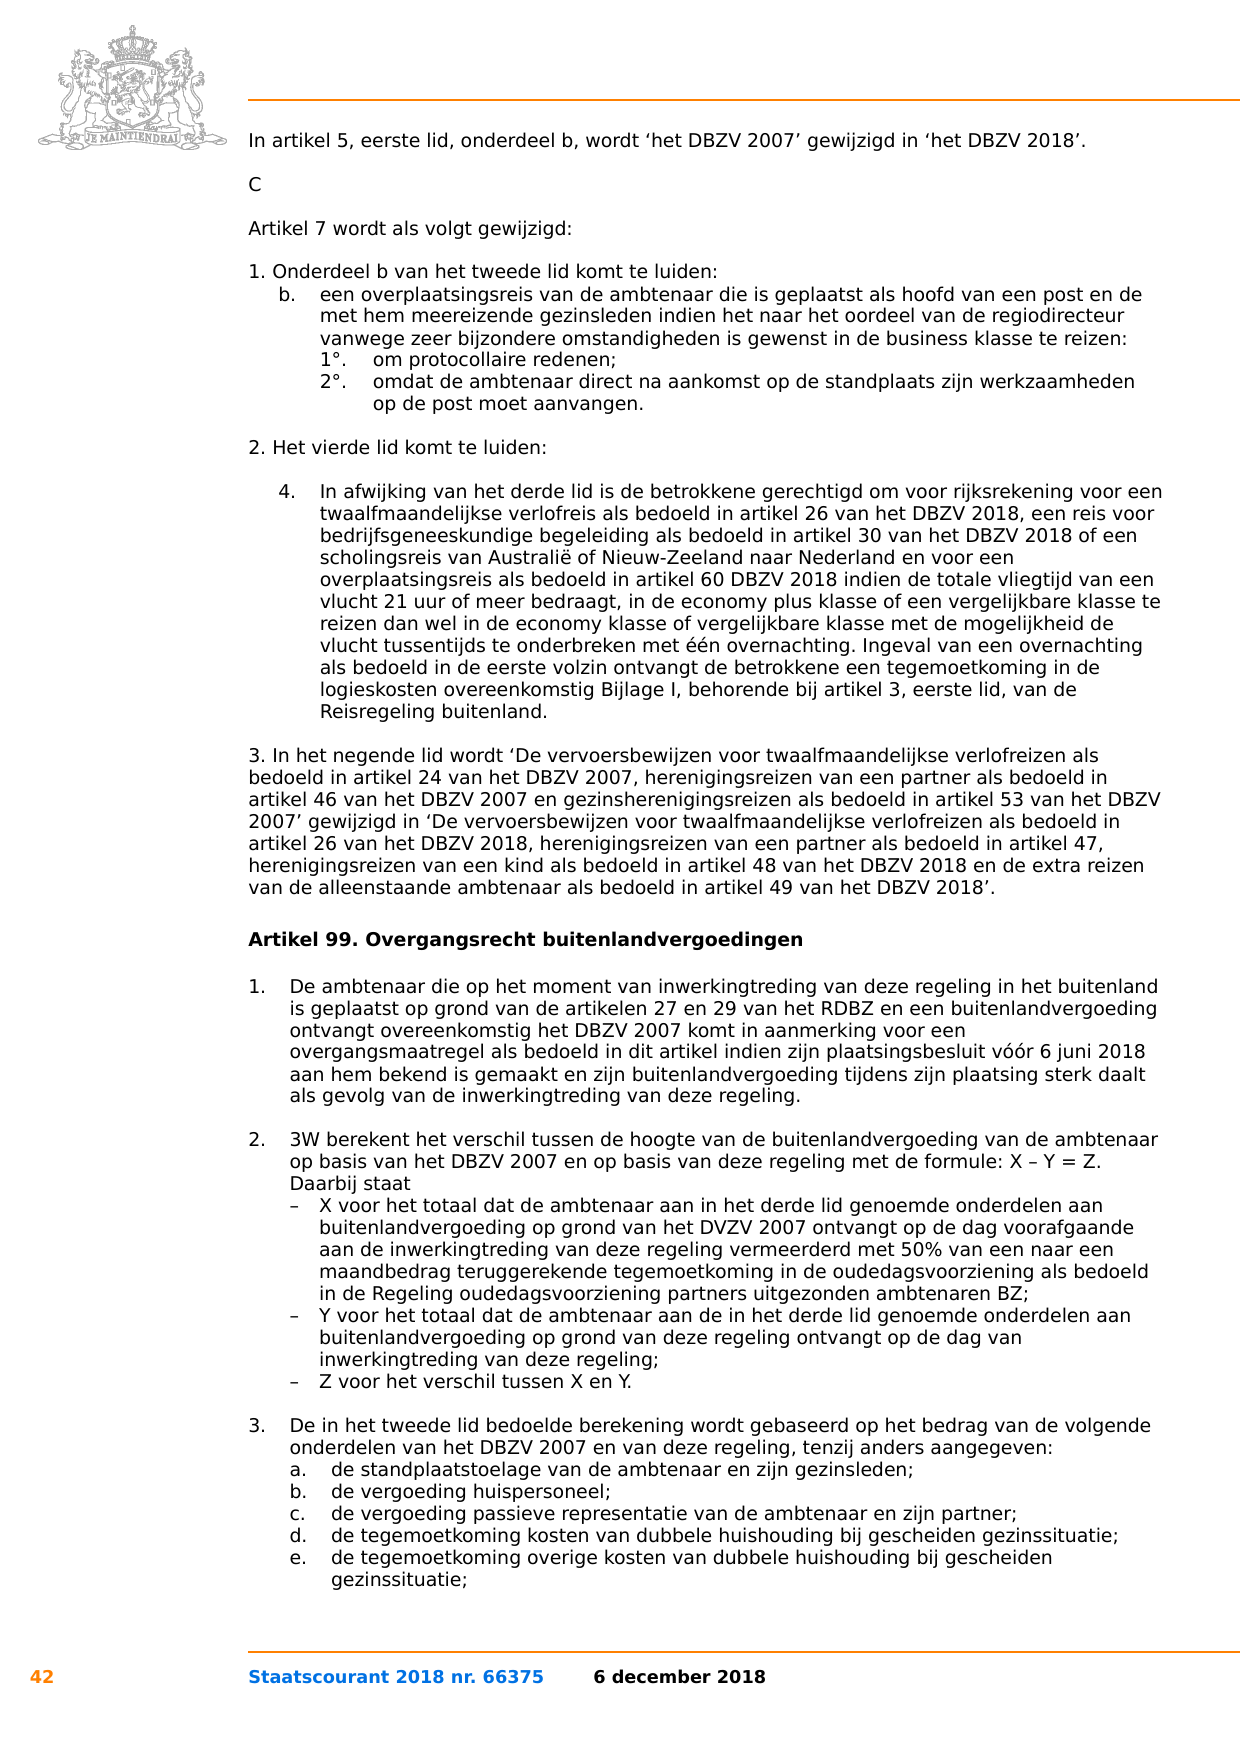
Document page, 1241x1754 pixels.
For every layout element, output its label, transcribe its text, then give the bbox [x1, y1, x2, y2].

text 4. In afwijking van het derde lid is de betrokkene gerechtigd om voor rijksrekening voor een twaalfmaandelijkse verlofreis als bedoeld in artikel 26 van het DBZV 2018, een reis voor bedrijfsgeneeskundige begeleiding als bedoeld in artikel 30 van het DBZV 2018 of een scholingsreis van Australië of Nieuw-Zeeland naar Nederland en voor een overplaatsingsreis als bedoeld in artikel 60 DBZV 2018 indien de totale vliegtijd van een vlucht 21 uur of meer bedraagt, in de economy plus klasse of een vergelijkbare klasse te reizen dan wel in de economy klasse of vergelijkbare klasse met de mogelijkheid de vlucht tussentijds te onderbreken met één overnachting. Ingeval van een overnachting als bedoeld in de eerste volzin ontvangt de betrokkene een tegemoetkoming in de logieskosten overeenkomstig Bijlage I, behorende bij artikel 3, eerste lid, van de Reisregeling buitenland. [278, 481, 1163, 723]
text C [248, 174, 1163, 196]
text – Z voor het verschil tussen X en Y. [289, 1371, 1163, 1393]
text b. een overplaatsingsreis van de ambtenaar die is geplaatst als hoofd van een post en de met hem meereizende gezinsleden indien het naar het oordeel van de regiodirecteur vanwege zeer bijzondere omstandigheden is gewenst in de business klasse te reizen: [278, 283, 1163, 349]
text 3. In het negende lid wordt ‘De vervoersbewijzen voor twaalfmaandelijkse verlofreizen als bedoeld in artikel 24 van het DBZV 2007, herenigingsreizen van een partner als bedoeld in artikel 46 van het DBZV 2007 en gezinsherenigingsreizen als bedoeld in artikel 53 van het DBZV 2007’ gewijzigd in ‘De vervoersbewijzen voor twaalfmaandelijkse verlofreizen als bedoeld in artikel 26 van het DBZV 2018, herenigingsreizen van een partner als bedoeld in artikel 47, herenigingsreizen van een kind als bedoeld in artikel 48 van het DBZV 2018 en de extra reizen van de alleenstaande ambtenaar als bedoeld in artikel 49 van het DBZV 2018’. [248, 745, 1163, 898]
text 1. Onderdeel b van het tweede lid komt te luiden: [248, 261, 1163, 283]
text – Y voor het totaal dat de ambtenaar aan de in het derde lid genoemde onderdelen aan buitenlandvergoeding op grond van deze regeling ontvangt op de dag van inwerkingtreding van deze regeling; [289, 1305, 1163, 1371]
text 1. De ambtenaar die op het moment van inwerkingtreding van deze regeling in het buitenland is geplaatst op grond van de artikelen 27 en 29 van het RDBZ en een buitenlandvergoeding ontvangt overeenkomstig het DBZV 2007 komt in aanmerking voor een overgangsmaatregel als bedoeld in dit artikel indien zijn plaatsingsbesluit vóór 6 juni 2018 aan hem bekend is gemaakt en zijn buitenlandvergoeding tijdens zijn plaatsing sterk daalt als gevolg van de inwerkingtreding van deze regeling. [248, 976, 1163, 1107]
text 2°. omdat de ambtenaar direct na aankomst op de standplaats zijn werkzaamheden op de post moet aanvangen. [319, 371, 1163, 415]
subtitle Artikel 99. Overgangsrecht buitenlandvergoedingen [248, 928, 1163, 951]
text e. de tegemoetkoming overige kosten van dubbele huishouding bij gescheiden gezinssituatie; [289, 1547, 1163, 1591]
picture [38, 25, 227, 150]
text 1°. om protocollaire redenen; [319, 349, 1163, 371]
text In artikel 5, eerste lid, onderdeel b, wordt ‘het DBZV 2007’ gewijzigd in ‘het DBZV 2018’. [248, 130, 1163, 152]
text d. de tegemoetkoming kosten van dubbele huishouding bij gescheiden gezinssituatie; [289, 1525, 1163, 1547]
text b. de vergoeding huispersoneel; [289, 1481, 1163, 1503]
text – X voor het totaal dat de ambtenaar aan in het derde lid genoemde onderdelen aan buitenlandvergoeding op grond van het DVZV 2007 ontvangt op de dag voorafgaande aan de inwerkingtreding van deze regeling vermeerderd met 50% van een naar een maandbedrag teruggerekende tegemoetkoming in de oudedagsvoorziening als bedoeld in de Regeling oudedagsvoorziening partners uitgezonden ambtenaren BZ; [289, 1195, 1163, 1305]
text 2. Het vierde lid komt te luiden: [248, 437, 1163, 459]
text Artikel 7 wordt als volgt gewijzigd: [248, 218, 1163, 239]
text a. de standplaatstoelage van de ambtenaar en zijn gezinsleden; [289, 1459, 1163, 1481]
text c. de vergoeding passieve representatie van de ambtenaar en zijn partner; [289, 1503, 1163, 1525]
text 2. 3W berekent het verschil tussen de hoogte van de buitenlandvergoeding van de ambtenaar op basis van het DBZV 2007 en op basis van deze regeling met de formule: X – Y = Z. Daarbij staat [248, 1129, 1163, 1195]
text 3. De in het tweede lid bedoelde berekening wordt gebaseerd op het bedrag van de volgende onderdelen van het DBZV 2007 en van deze regeling, tenzij anders aangegeven: [248, 1415, 1163, 1459]
